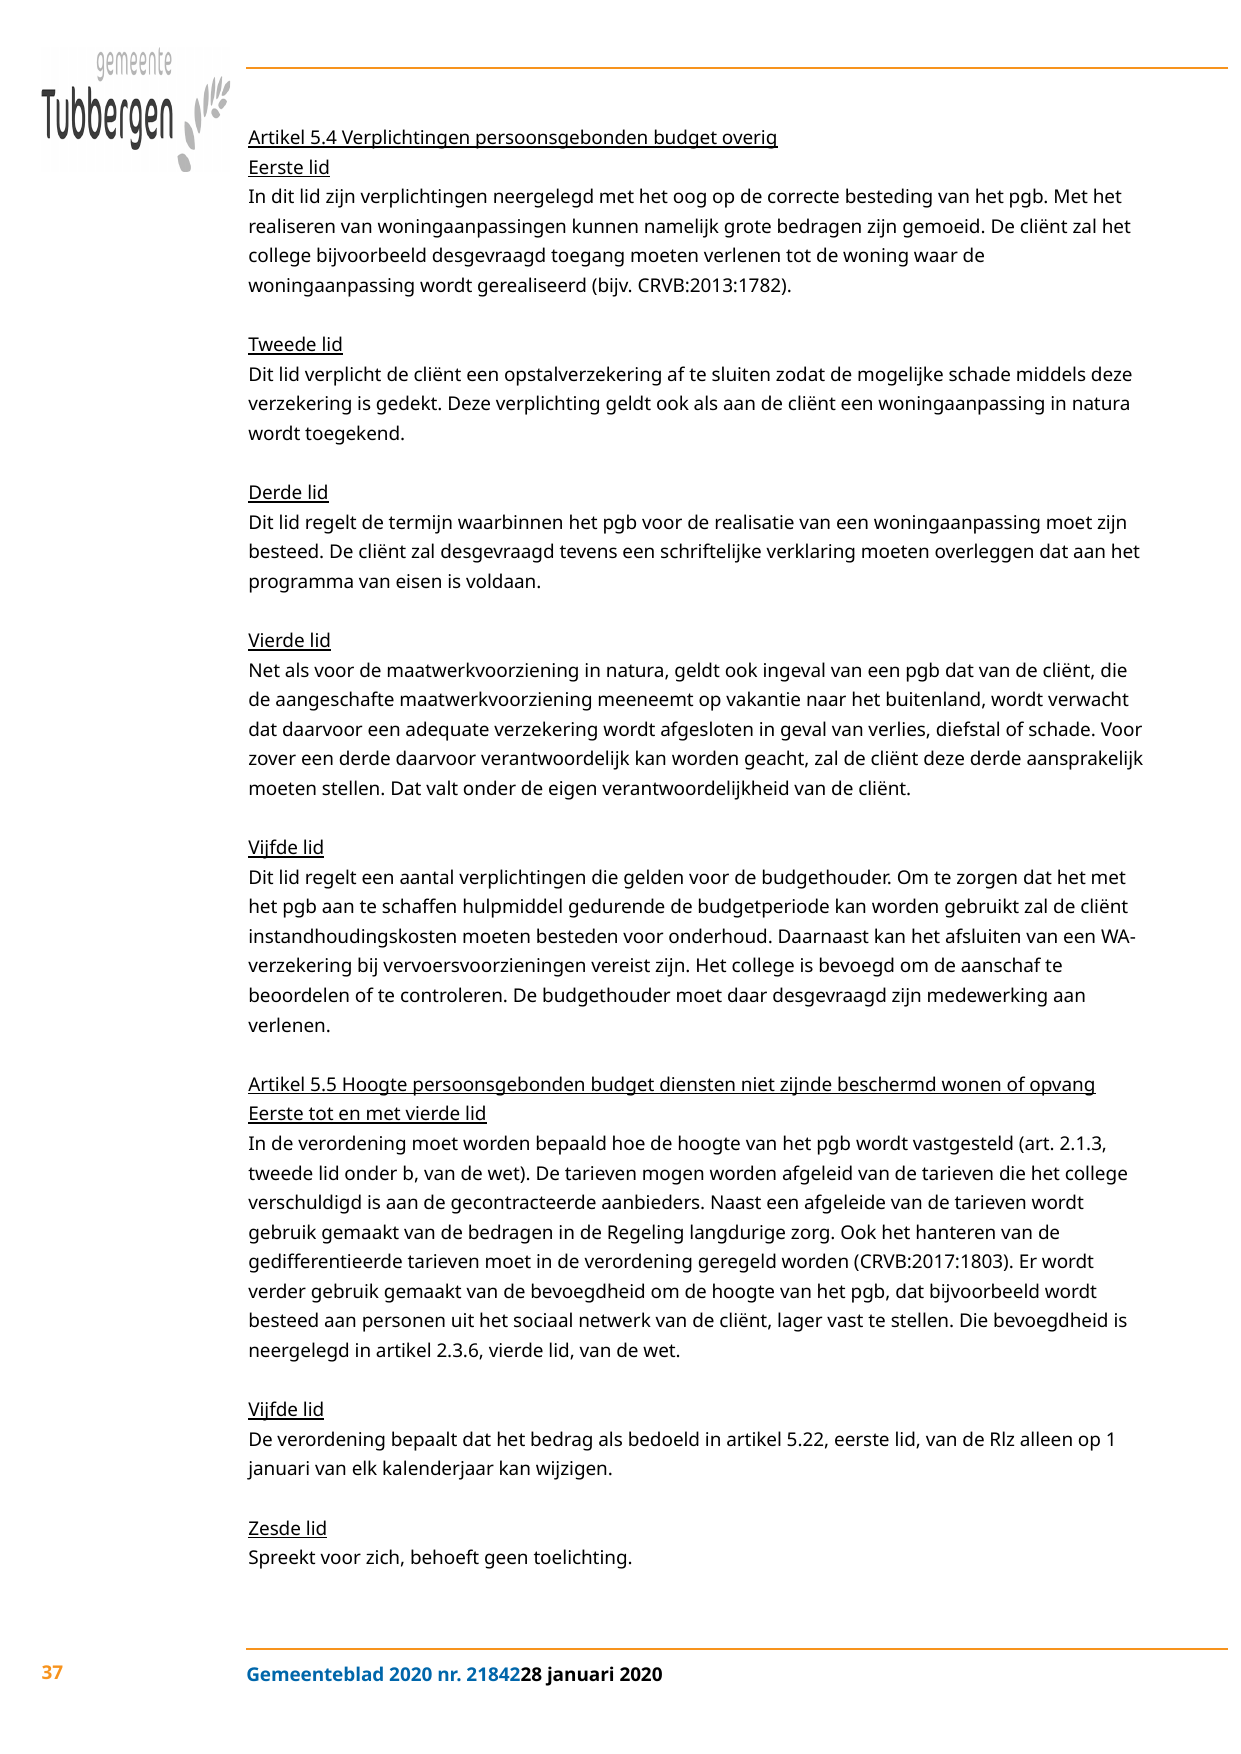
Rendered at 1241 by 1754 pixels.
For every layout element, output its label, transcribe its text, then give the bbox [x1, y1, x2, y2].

text Dit lid verplicht de cliënt een opstalverzekering af te sluiten zodat de mogelijke schade middels deze verzekering is gedekt. Deze verplichting geldt ook als aan de cliënt een woningaanpassing in natura wordt toegekend. [248, 361, 1152, 446]
text Artikel 5.5 Hoogte persoonsgebonden budget diensten niet zijnde beschermd wonen of opvang [248, 1071, 1152, 1097]
text Dit lid regelt de termijn waarbinnen het pgb voor de realisatie van een woningaanpassing moet zijn besteed. De cliënt zal desgevraagd tevens een schriftelijke verklaring moeten overleggen dat aan het programma van eisen is voldaan. [248, 509, 1152, 594]
text Derde lid [248, 479, 1152, 505]
text Spreekt voor zich, behoeft geen toelichting. [248, 1544, 1152, 1570]
text Zesde lid [248, 1515, 1152, 1541]
text Eerste lid [248, 154, 1152, 180]
text Tweede lid [248, 331, 1152, 357]
text Eerste tot en met vierde lid [248, 1101, 1152, 1126]
text Artikel 5.4 Verplichtingen persoonsgebonden budget overig [248, 124, 1152, 150]
text De verordening bepaalt dat het bedrag als bedoeld in artikel 5.22, eerste lid, van de Rlz alleen op 1 januari van elk kalenderjaar kan wijzigen. [248, 1426, 1152, 1481]
text Vijfde lid [248, 834, 1152, 860]
picture [41, 47, 231, 172]
text Vijfde lid [248, 1396, 1152, 1422]
text Net als voor de maatwerkvoorziening in natura, geldt ook ingeval van een pgb dat van de cliënt, die de aangeschafte maatwerkvoorziening meeneemt op vakantie naar het buitenland, wordt verwacht dat daarvoor een adequate verzekering wordt afgesloten in geval van verlies, diefstal of schade. Voor zover een derde daarvoor verantwoordelijk kan worden geacht, zal de cliënt deze derde aansprakelijk moeten stellen. Dat valt onder de eigen verantwoordelijkheid van de cliënt. [248, 657, 1152, 801]
text Vierde lid [248, 627, 1152, 653]
text In dit lid zijn verplichtingen neergelegd met het oog op de correcte besteding van het pgb. Met het realiseren van woningaanpassingen kunnen namelijk grote bedragen zijn gemoeid. De cliënt zal het college bijvoorbeeld desgevraagd toegang moeten verlenen tot de woning waar de woningaanpassing wordt gerealiseerd (bijv. CRVB:2013:1782). [248, 183, 1152, 298]
text Dit lid regelt een aantal verplichtingen die gelden voor de budgethouder. Om te zorgen dat het met het pgb aan te schaffen hulpmiddel gedurende de budgetperiode kan worden gebruikt zal de cliënt instandhoudingskosten moeten besteden voor onderhoud. Daarnaast kan het afsluiten van een WA-verzekering bij vervoersvoorzieningen vereist zijn. Het college is bevoegd om de aanschaf te beoordelen of te controleren. De budgethouder moet daar desgevraagd zijn medewerking aan verlenen. [248, 864, 1152, 1038]
text In de verordening moet worden bepaald hoe de hoogte van het pgb wordt vastgesteld (art. 2.1.3, tweede lid onder b, van de wet). De tarieven mogen worden afgeleid van de tarieven die het college verschuldigd is aan de gecontracteerde aanbieders. Naast een afgeleide van de tarieven wordt gebruik gemaakt van de bedragen in de Regeling langdurige zorg. Ook het hanteren van de gedifferentieerde tarieven moet in de verordening geregeld worden (CRVB:2017:1803). Er wordt verder gebruik gemaakt van de bevoegdheid om de hoogte van het pgb, dat bijvoorbeeld wordt besteed aan personen uit het sociaal netwerk van de cliënt, lager vast te stellen. Die bevoegdheid is neergelegd in artikel 2.3.6, vierde lid, van de wet. [248, 1130, 1152, 1363]
